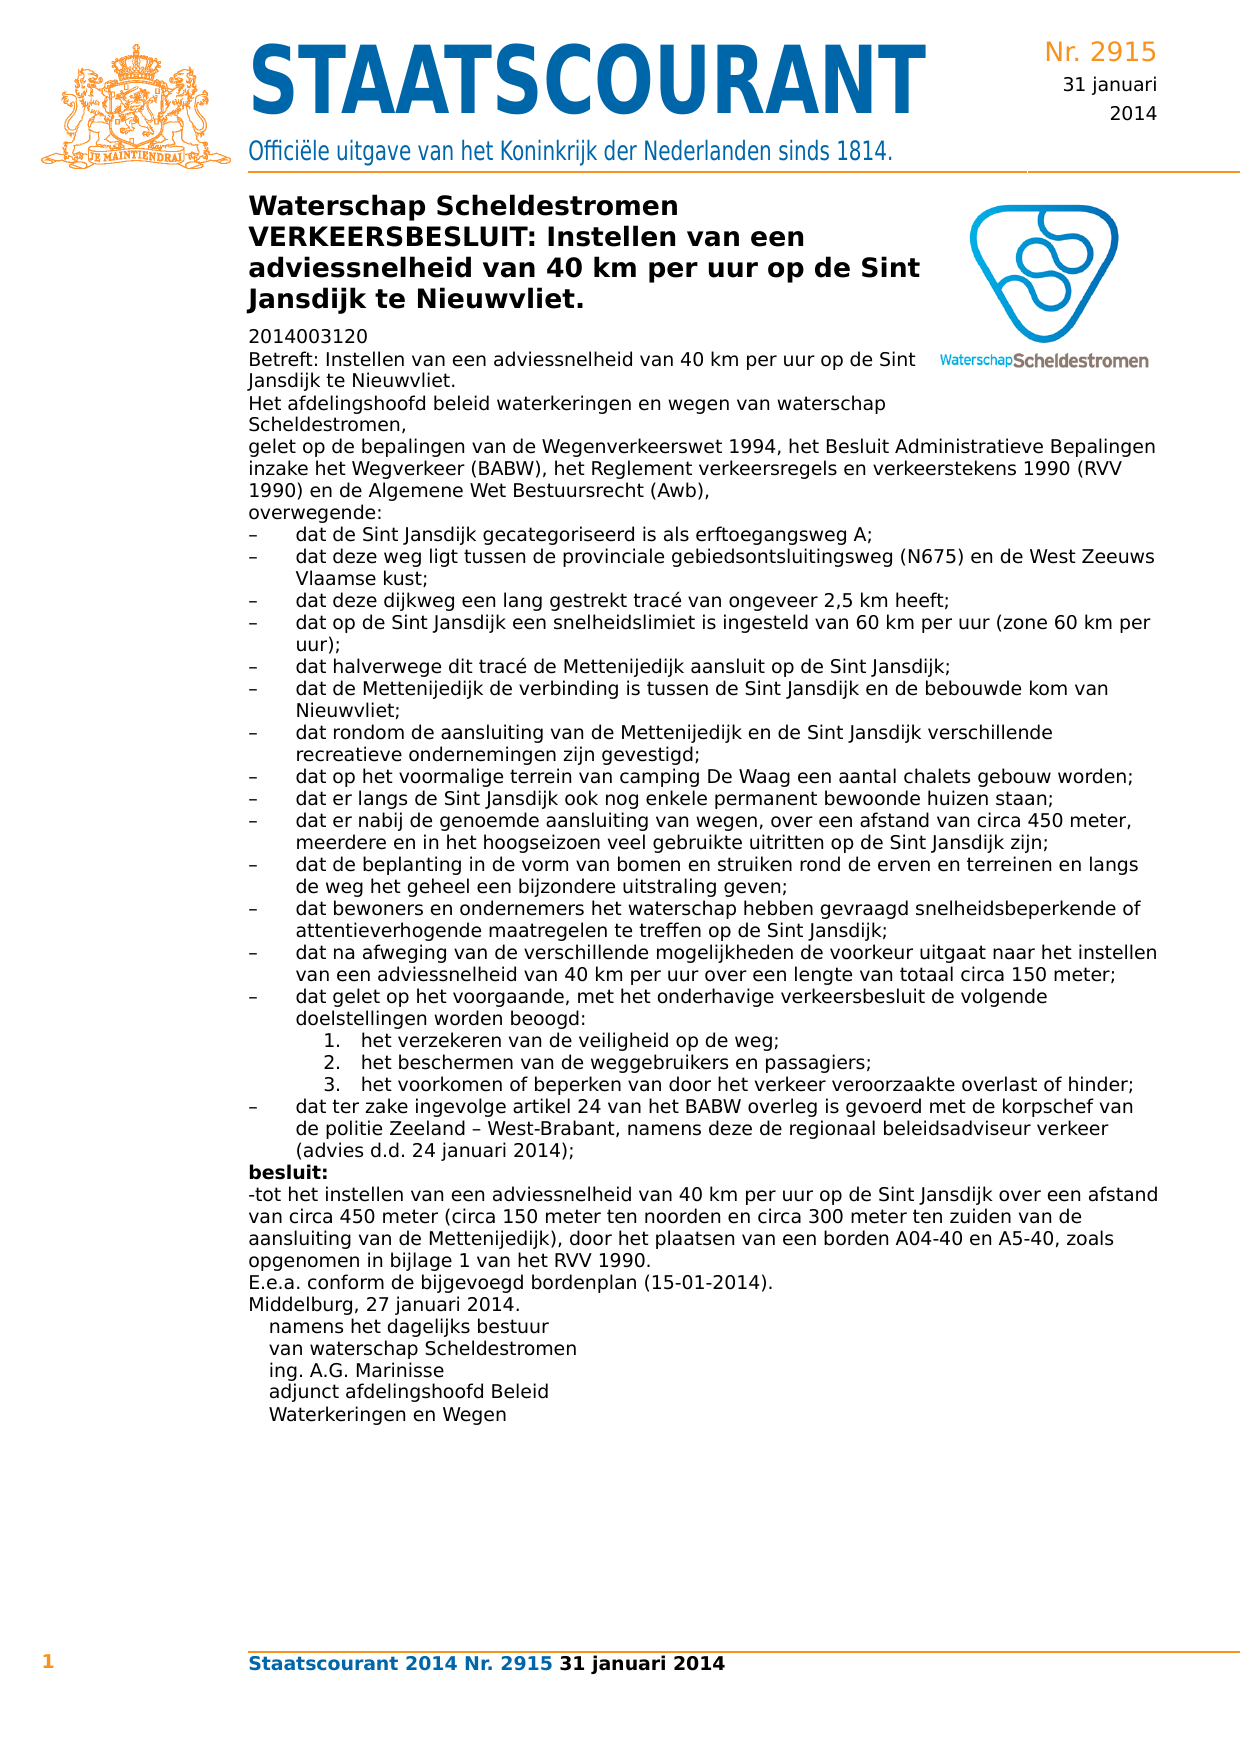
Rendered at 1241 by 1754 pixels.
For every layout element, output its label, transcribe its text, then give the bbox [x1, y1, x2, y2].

list dat op de Sint Jansdijk een snelheidslimiet is ingesteld van 60 km per uur (zone 60 km per uur); [248, 612, 1163, 656]
subtitle E.e.a. conform de bijgevoegd bordenplan (15-01-2014). [248, 1272, 1163, 1293]
text van waterschap Scheldestromen [248, 1337, 1163, 1359]
list dat er langs de Sint Jansdijk ook nog enkele permanent bewoonde huizen staan; [248, 788, 1163, 810]
list dat rondom de aansluiting van de Mettenijedijk en de Sint Jansdijk verschillende recreatieve ondernemingen zijn gevestigd; [248, 722, 1163, 766]
list dat na afweging van de verschillende mogelijkheden de voorkeur uitgaat naar het instellen van een adviessnelheid van 40 km per uur over een lengte van totaal circa 150 meter; [248, 942, 1163, 986]
picture [927, 190, 1164, 404]
list het voorkomen of beperken van door het verkeer veroorzaakte overlast of hinder; [323, 1074, 1163, 1096]
subtitle Waterschap Scheldestromen VERKEERSBESLUIT: Instellen van een adviessnelheid van 40 km per uur op de Sint Jansdijk te Nieuwvliet. [248, 191, 927, 315]
list dat bewoners en ondernemers het waterschap hebben gevraagd snelheidsbeperkende of attentieverhogende maatregelen te treffen op de Sint Jansdijk; [248, 898, 1163, 942]
subtitle gelet op de bepalingen van de Wegenverkeerswet 1994, het Besluit Administratieve Bepalingen inzake het Wegverkeer (BABW), het Reglement verkeersregels en verkeerstekens 1990 (RVV 1990) en de Algemene Wet Bestuursrecht (Awb), [248, 436, 1163, 502]
text -tot het instellen van een adviessnelheid van 40 km per uur op de Sint Jansdijk over een afstand van circa 450 meter (circa 150 meter ten noorden en circa 300 meter ten zuiden van de aansluiting van de Mettenijedijk), door het plaatsen van een borden A04-40 en A5-40, zoals opgenomen in bijlage 1 van het RVV 1990. [248, 1184, 1163, 1272]
list dat de beplanting in de vorm van bomen en struiken rond de erven en terreinen en langs de weg het geheel een bijzondere uitstraling geven; [248, 854, 1163, 898]
list dat ter zake ingevolge artikel 24 van het BABW overleg is gevoerd met de korpschef van de politie Zeeland – West-Brabant, namens deze de regionaal beleidsadviseur verkeer (advies d.d. 24 januari 2014); [248, 1096, 1163, 1162]
list dat deze dijkweg een lang gestrekt tracé van ongeveer 2,5 km heeft; [248, 590, 1163, 612]
list dat halverwege dit tracé de Mettenijedijk aansluit op de Sint Jansdijk; [248, 656, 1163, 678]
list dat deze weg ligt tussen de provinciale gebiedsontsluitingsweg (N675) en de West Zeeuws Vlaamse kust; [248, 546, 1163, 590]
text namens het dagelijks bestuur [248, 1316, 1163, 1337]
list dat gelet op het voorgaande, met het onderhavige verkeersbesluit de volgende doelstellingen worden beoogd: [248, 986, 1163, 1030]
list dat er nabij de genoemde aansluiting van wegen, over een afstand van circa 450 meter, meerdere en in het hoogseizoen veel gebruikte uitritten op de Sint Jansdijk zijn; [248, 810, 1163, 854]
subtitle overwegende: [248, 502, 1163, 524]
subtitle Het afdelingshoofd beleid waterkeringen en wegen van waterschap Scheldestromen, [248, 392, 1163, 436]
subtitle 2014003120 [248, 326, 927, 348]
text adjunct afdelingshoofd Beleid [248, 1381, 1163, 1403]
list het verzekeren van de veiligheid op de weg; [323, 1030, 1163, 1052]
text Waterkeringen en Wegen [248, 1403, 1163, 1425]
subtitle Betreft: Instellen van een adviessnelheid van 40 km per uur op de Sint Jansdijk te Nieuwvliet. [248, 348, 927, 392]
list het beschermen van de weggebruikers en passagiers; [323, 1052, 1163, 1074]
list dat op het voormalige terrein van camping De Waag een aantal chalets gebouw worden; [248, 766, 1163, 788]
picture [41, 44, 231, 169]
text ing. A.G. Marinisse [248, 1359, 1163, 1381]
list dat de Mettenijedijk de verbinding is tussen de Sint Jansdijk en de bebouwde kom van Nieuwvliet; [248, 678, 1163, 722]
subtitle Middelburg, 27 januari 2014. [248, 1293, 1163, 1316]
text besluit: [248, 1162, 1163, 1184]
list dat de Sint Jansdijk gecategoriseerd is als erftoegangsweg A; [248, 524, 1163, 546]
